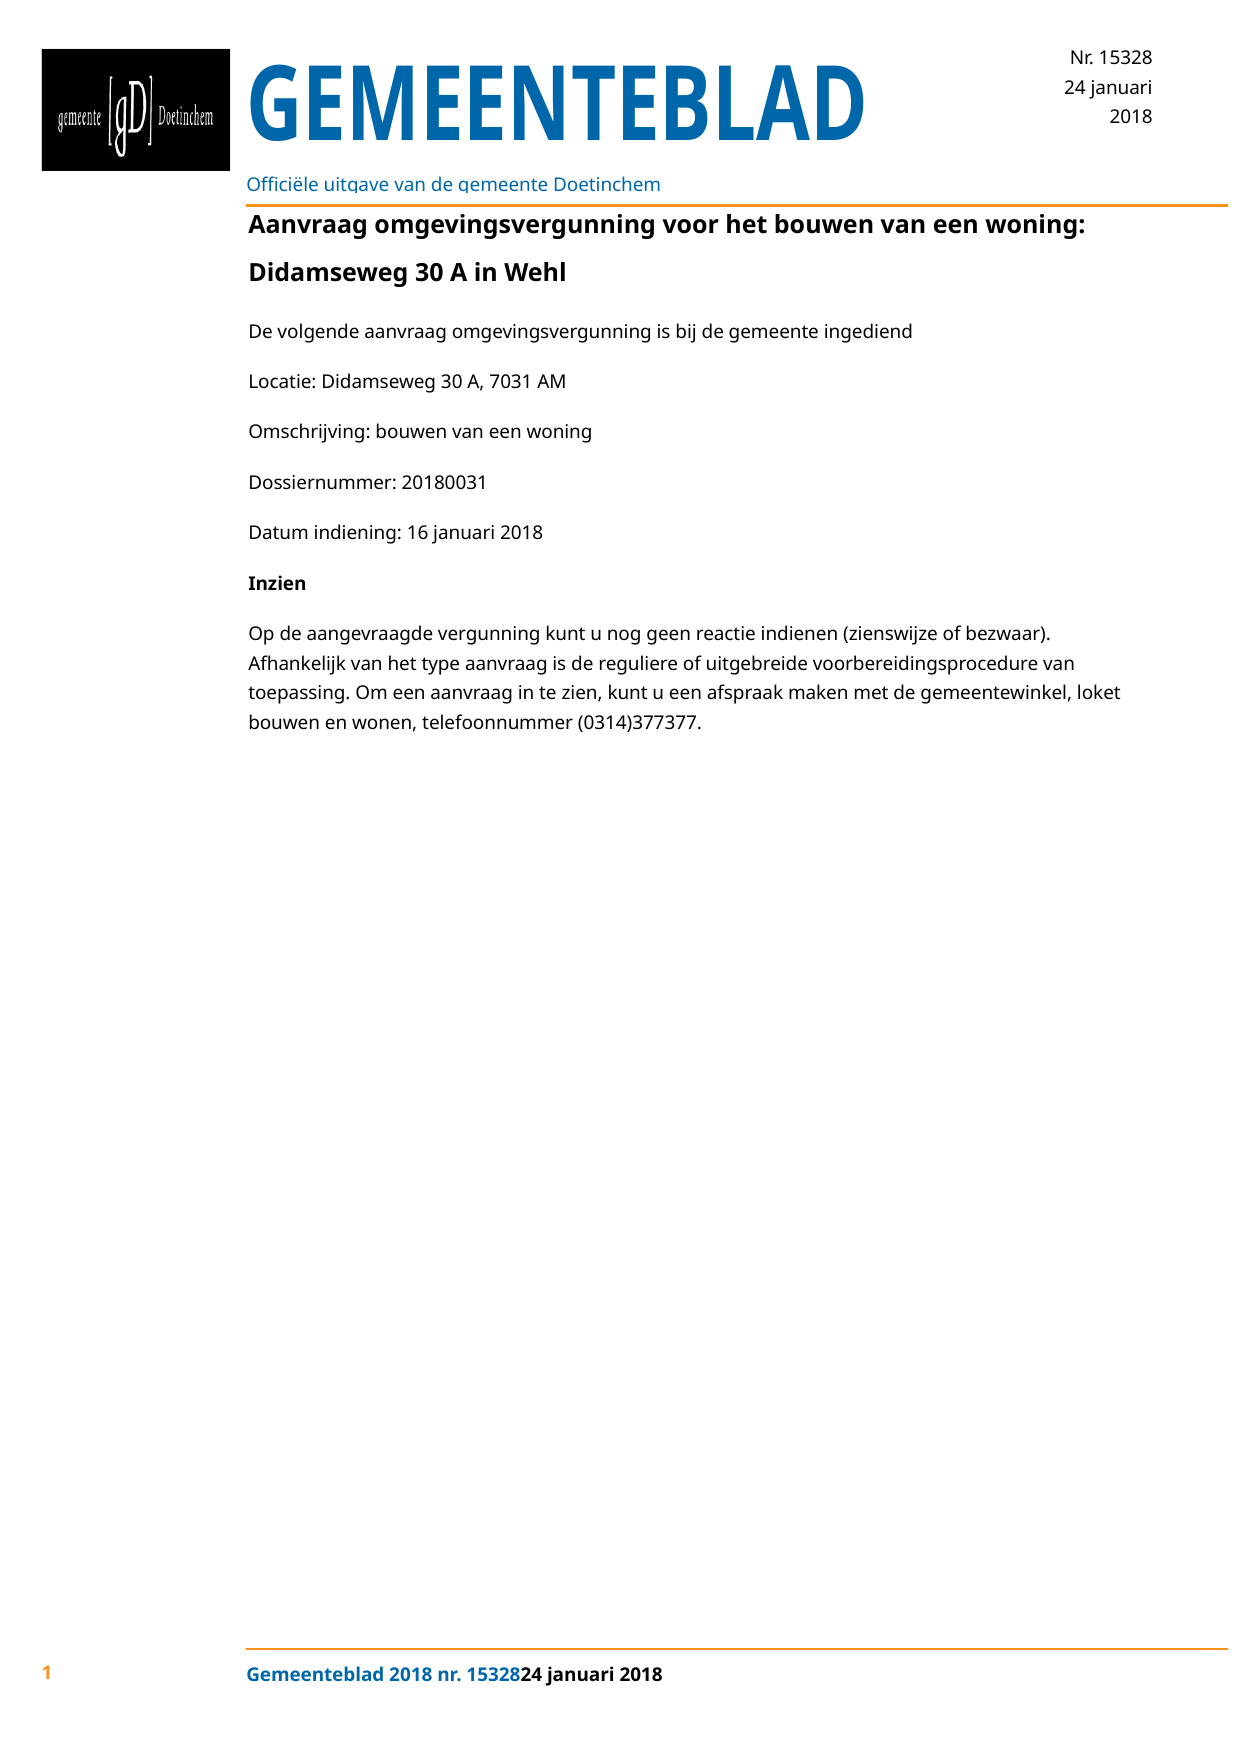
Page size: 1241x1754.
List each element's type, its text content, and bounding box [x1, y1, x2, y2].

text Locatie: Didamseweg 30 A, 7031 AM [248, 368, 1152, 394]
text Aanvraag omgevingsvergunning voor het bouwen van een woning: Didamseweg 30 A in Wehl [248, 207, 1152, 288]
text Op de aangevraagde vergunning kunt u nog geen reactie indienen (zienswijze of bezwaar). Afhankelijk van het type aanvraag is de reguliere of uitgebreide voorbereidingsprocedure van toepassing. Om een aanvraag in te zien, kunt u een afspraak maken met de gemeentewinkel, loket bouwen en wonen, telefoonnummer (0314)377377. [248, 620, 1152, 735]
text Dossiernummer: 20180031 [248, 469, 1152, 495]
text Omschrijving: bouwen van een woning [248, 419, 1152, 444]
text Datum indiening: 16 januari 2018 [248, 519, 1152, 545]
picture [41, 47, 231, 172]
text De volgende aanvraag omgevingsvergunning is bij de gemeente ingediend [248, 318, 1152, 344]
text Inzien [248, 570, 1152, 596]
